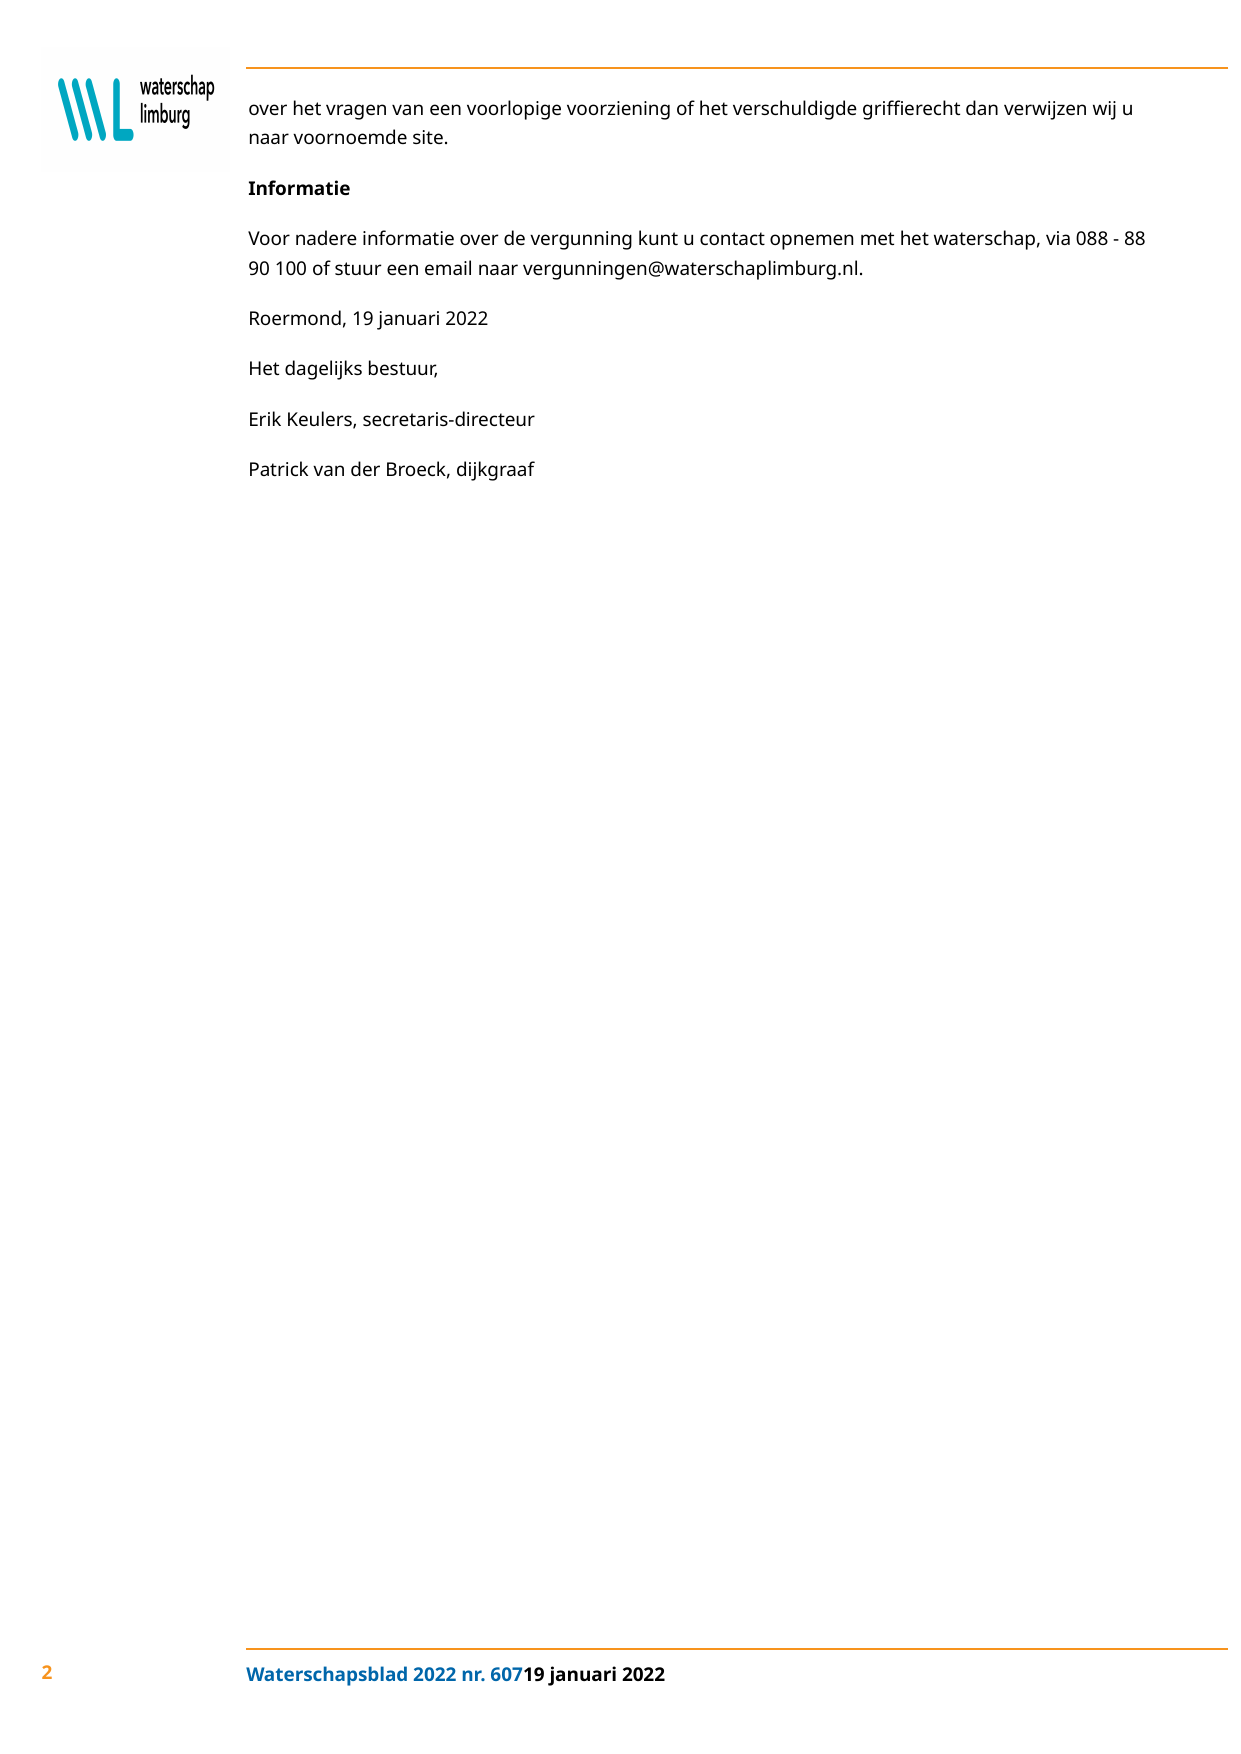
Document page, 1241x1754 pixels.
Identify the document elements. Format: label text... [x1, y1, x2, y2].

text over het vragen van een voorlopige voorziening of het verschuldigde griffierecht dan verwijzen wij u naar voornoemde site. [248, 95, 1152, 150]
text Voor nadere informatie over de vergunning kunt u contact opnemen met het waterschap, via 088 - 88 90 100 of stuur een email naar vergunningen@waterschaplimburg.nl. [248, 225, 1152, 281]
text Patrick van der Broeck, dijkgraaf [248, 456, 1152, 482]
text Roermond, 19 januari 2022 [248, 305, 1152, 331]
text Informatie [248, 175, 1152, 201]
picture [41, 47, 231, 172]
text Erik Keulers, secretaris-directeur [248, 406, 1152, 432]
text Het dagelijks bestuur, [248, 356, 1152, 381]
